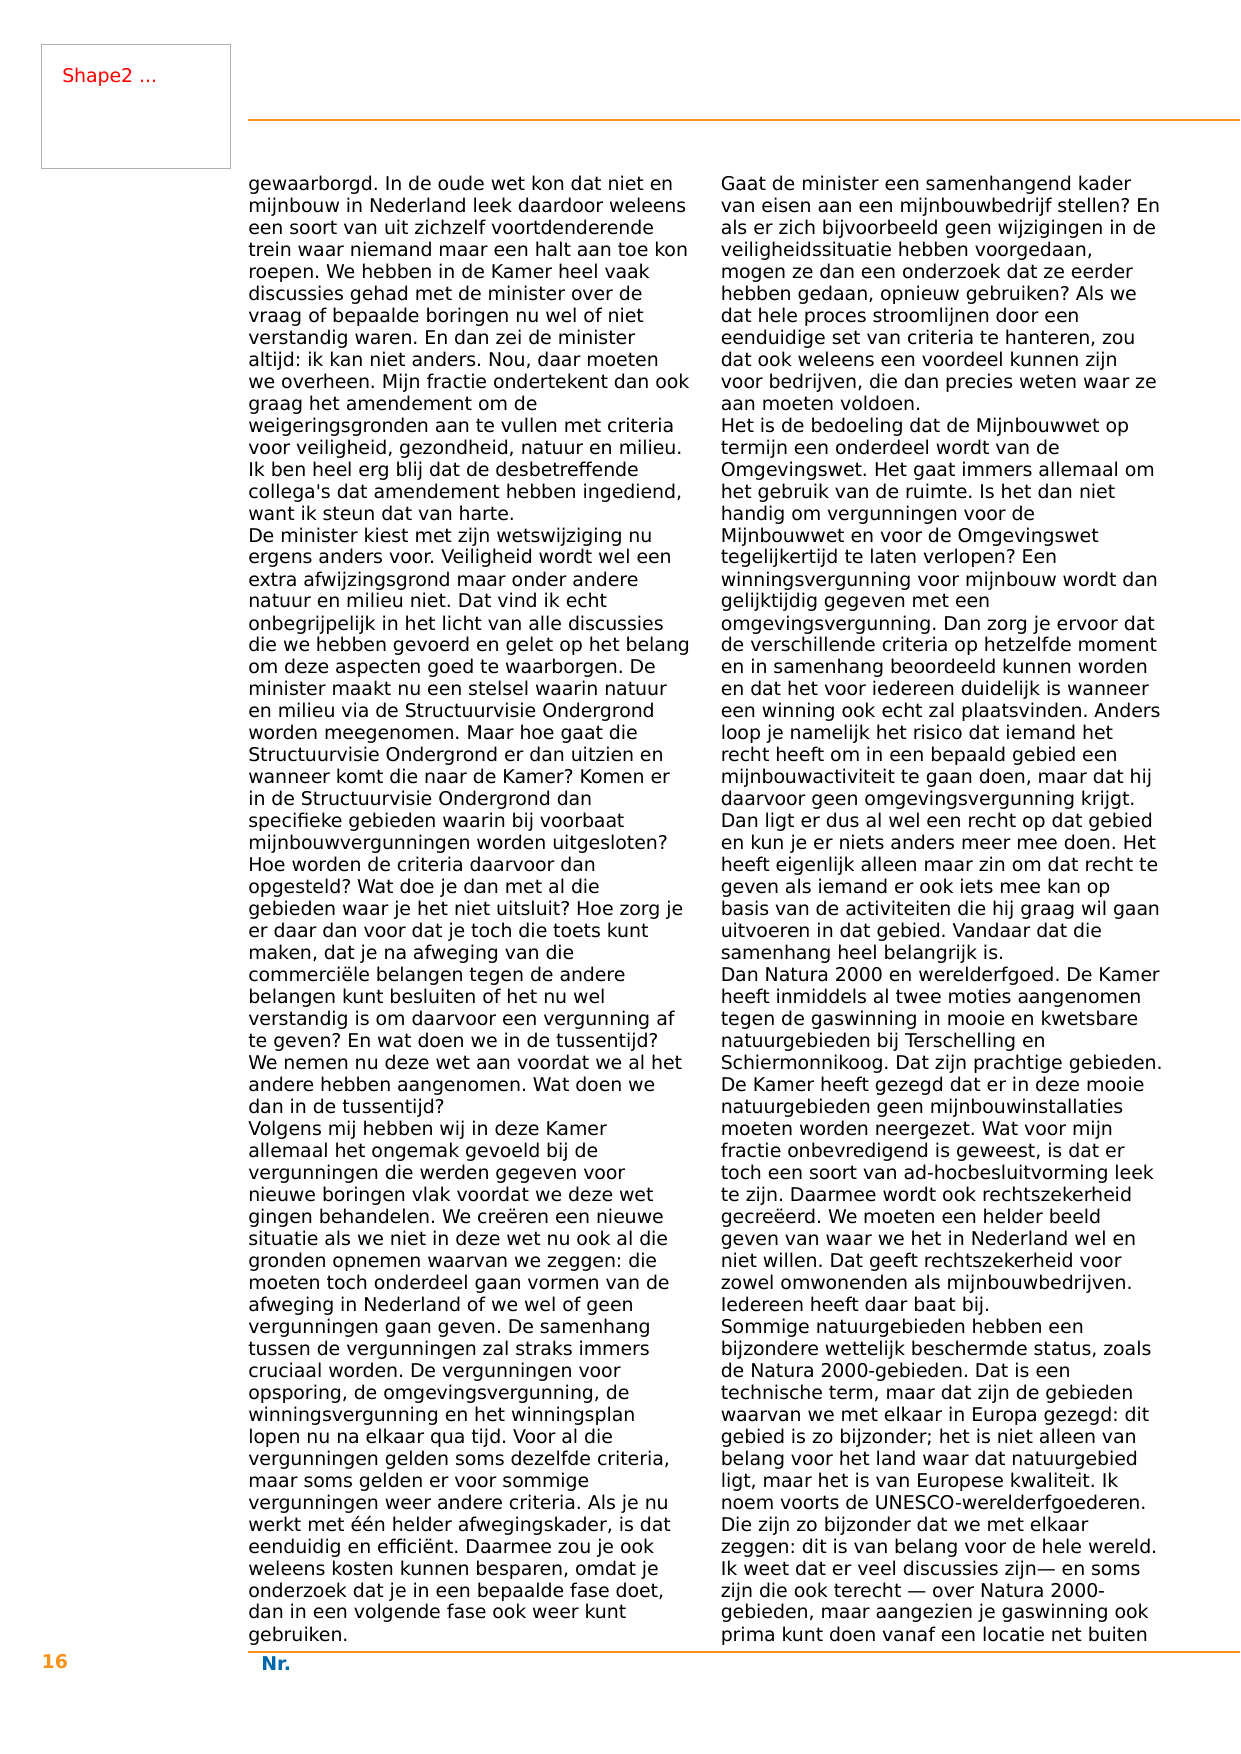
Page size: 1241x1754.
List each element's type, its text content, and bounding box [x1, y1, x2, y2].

text De minister kiest met zijn wetswijziging nu ergens anders voor. Veiligheid wordt wel een extra afwijzingsgrond maar onder andere natuur en milieu niet. Dat vind ik echt onbegrijpelijk in het licht van alle discussies die we hebben gevoerd en gelet op het belang om deze aspecten goed te waarborgen. De minister maakt nu een stelsel waarin natuur en milieu via de Structuurvisie Ondergrond worden meegenomen. Maar hoe gaat die Structuurvisie Ondergrond er dan uitzien en wanneer komt die naar de Kamer? Komen er in de Structuurvisie Ondergrond dan specifieke gebieden waarin bij voorbaat mijnbouwvergunningen worden uitgesloten? Hoe worden de criteria daarvoor dan opgesteld? Wat doe je dan met al die gebieden waar je het niet uitsluit? Hoe zorg je er daar dan voor dat je toch die toets kunt maken, dat je na afweging van die commerciële belangen tegen de andere belangen kunt besluiten of het nu wel verstandig is om daarvoor een vergunning af te geven? En wat doen we in de tussentijd? We nemen nu deze wet aan voordat we al het andere hebben aangenomen. Wat doen we dan in de tussentijd? [248, 524, 691, 1118]
text Gaat de minister een samenhangend kader van eisen aan een mijnbouwbedrijf stellen? En als er zich bijvoorbeeld geen wijzigingen in de veiligheidssituatie hebben voorgedaan, mogen ze dan een onderzoek dat ze eerder hebben gedaan, opnieuw gebruiken? Als we dat hele proces stroomlijnen door een eenduidige set van criteria te hanteren, zou dat ook weleens een voordeel kunnen zijn voor bedrijven, die dan precies weten waar ze aan moeten voldoen. [721, 173, 1163, 414]
text Sommige natuurgebieden hebben een bijzondere wettelijk beschermde status, zoals de Natura 2000-gebieden. Dat is een technische term, maar dat zijn de gebieden waarvan we met elkaar in Europa gezegd: dit gebied is zo bijzonder; het is niet alleen van belang voor het land waar dat natuurgebied ligt, maar het is van Europese kwaliteit. Ik noem voorts de UNESCO-werelderfgoederen. Die zijn zo bijzonder dat we met elkaar zeggen: dit is van belang voor de hele wereld. [721, 1316, 1163, 1557]
text Dan Natura 2000 en werelderfgoed. De Kamer heeft inmiddels al twee moties aangenomen tegen de gaswinning in mooie en kwetsbare natuurgebieden bij Terschelling en Schiermonnikoog. Dat zijn prachtige gebieden. De Kamer heeft gezegd dat er in deze mooie natuurgebieden geen mijnbouwinstallaties moeten worden neergezet. Wat voor mijn fractie onbevredigend is geweest, is dat er toch een soort van ad-hocbesluitvorming leek te zijn. Daarmee wordt ook rechtszekerheid gecreëerd. We moeten een helder beeld geven van waar we het in Nederland wel en niet willen. Dat geeft rechtszekerheid voor zowel omwonenden als mijnbouwbedrijven. Iedereen heeft daar baat bij. [721, 964, 1163, 1316]
text Ik weet dat er veel discussies zijn— en soms zijn die ook terecht — over Natura 2000-gebieden, maar aangezien je gaswinning ook prima kunt doen vanaf een locatie net buiten [721, 1557, 1163, 1645]
text Het is de bedoeling dat de Mijnbouwwet op termijn een onderdeel wordt van de Omgevingswet. Het gaat immers allemaal om het gebruik van de ruimte. Is het dan niet handig om vergunningen voor de Mijnbouwwet en voor de Omgevingswet tegelijkertijd te laten verlopen? Een winningsvergunning voor mijnbouw wordt dan gelijktijdig gegeven met een omgevingsvergunning. Dan zorg je ervoor dat de verschillende criteria op hetzelfde moment en in samenhang beoordeeld kunnen worden en dat het voor iedereen duidelijk is wanneer een winning ook echt zal plaatsvinden. Anders loop je namelijk het risico dat iemand het recht heeft om in een bepaald gebied een mijnbouwactiviteit te gaan doen, maar dat hij daarvoor geen omgevingsvergunning krijgt. Dan ligt er dus al wel een recht op dat gebied en kun je er niets anders meer mee doen. Het heeft eigenlijk alleen maar zin om dat recht te geven als iemand er ook iets mee kan op basis van de activiteiten die hij graag wil gaan uitvoeren in dat gebied. Vandaar dat die samenhang heel belangrijk is. [721, 414, 1163, 964]
text Volgens mij hebben wij in deze Kamer allemaal het ongemak gevoeld bij de vergunningen die werden gegeven voor nieuwe boringen vlak voordat we deze wet gingen behandelen. We creëren een nieuwe situatie als we niet in deze wet nu ook al die gronden opnemen waarvan we zeggen: die moeten toch onderdeel gaan vormen van de afweging in Nederland of we wel of geen vergunningen gaan geven. De samenhang tussen de vergunningen zal straks immers cruciaal worden. De vergunningen voor opsporing, de omgevingsvergunning, de winningsvergunning en het winningsplan lopen nu na elkaar qua tijd. Voor al die vergunningen gelden soms dezelfde criteria, maar soms gelden er voor sommige vergunningen weer andere criteria. Als je nu werkt met één helder afwegingskader, is dat eenduidig en efficiënt. Daarmee zou je ook weleens kosten kunnen besparen, omdat je onderzoek dat je in een bepaalde fase doet, dan in een volgende fase ook weer kunt gebruiken. [248, 1118, 691, 1645]
text gewaarborgd. In de oude wet kon dat niet en mijnbouw in Nederland leek daardoor weleens een soort van uit zichzelf voortdenderende trein waar niemand maar een halt aan toe kon roepen. We hebben in de Kamer heel vaak discussies gehad met de minister over de vraag of bepaalde boringen nu wel of niet verstandig waren. En dan zei de minister altijd: ik kan niet anders. Nou, daar moeten we overheen. Mijn fractie ondertekent dan ook graag het amendement om de weigeringsgronden aan te vullen met criteria voor veiligheid, gezondheid, natuur en milieu. Ik ben heel erg blij dat de desbetreffende collega's dat amendement hebben ingediend, want ik steun dat van harte. [248, 173, 691, 524]
